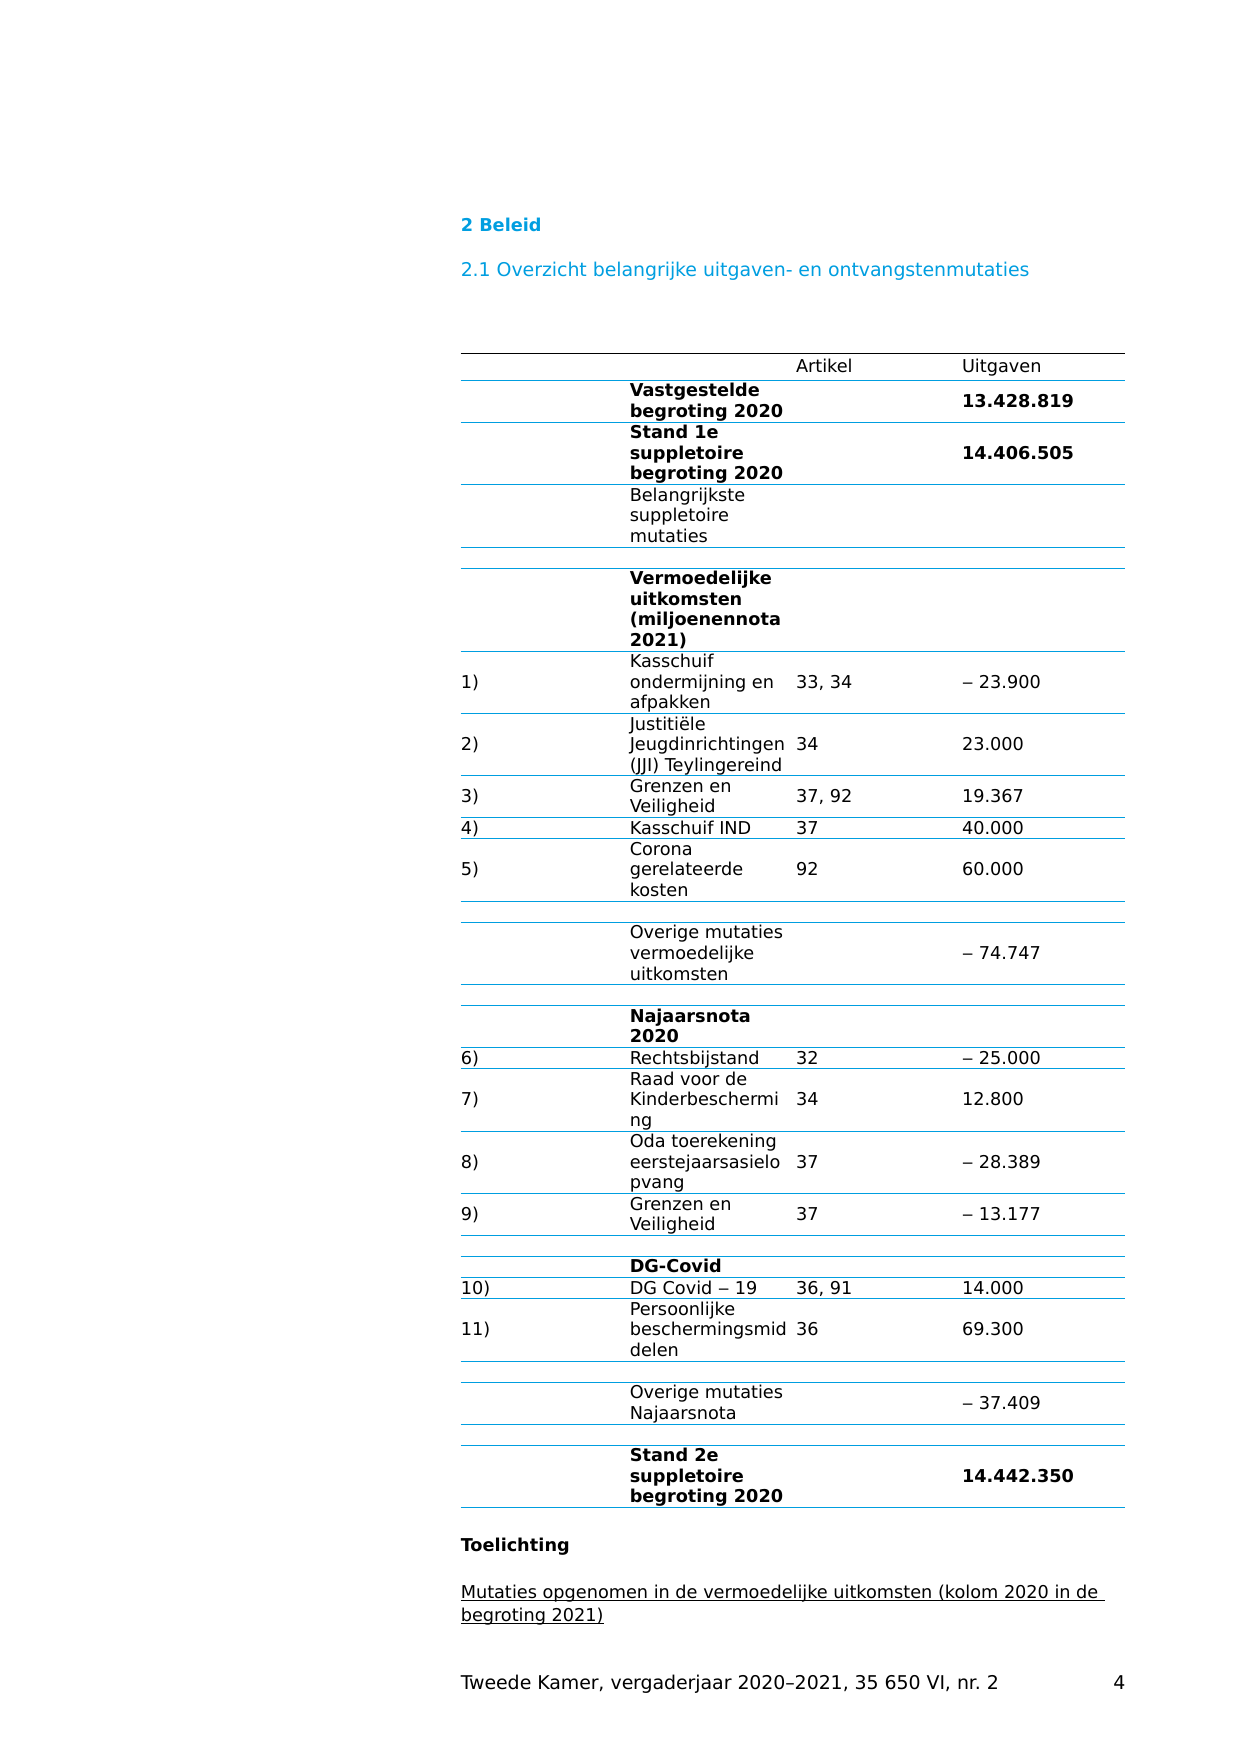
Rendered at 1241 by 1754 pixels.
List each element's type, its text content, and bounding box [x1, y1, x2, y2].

table_cell [959, 485, 1125, 546]
table_cell ‒ 23.900 [959, 652, 1125, 713]
table_cell ‒ 13.177 [959, 1194, 1125, 1235]
table_cell Persoonlijke beschermingsmiddelen [627, 1299, 793, 1361]
table_cell 9) [461, 1194, 627, 1235]
table_cell 6) [461, 1048, 627, 1068]
table_cell [793, 1383, 959, 1423]
table_cell [793, 548, 959, 567]
table_cell [627, 1236, 793, 1256]
table_cell Vermoedelijke uitkomsten (miljoenennota 2021) [627, 569, 793, 651]
table_cell [959, 548, 1125, 567]
table_cell 14.442.350 [959, 1446, 1125, 1507]
table_cell Vastgestelde begroting 2020 [627, 381, 793, 422]
table_cell [627, 985, 793, 1005]
table_cell [793, 1425, 959, 1445]
table_cell [627, 1362, 793, 1382]
table_cell 13.428.819 [959, 381, 1125, 422]
table_cell [461, 1425, 627, 1445]
table_cell 37 [793, 1132, 959, 1193]
table_cell Kasschuif ondermijning en afpakken [627, 652, 793, 713]
table_cell [461, 354, 627, 380]
table_cell 36, 91 [793, 1278, 959, 1298]
table_cell 37 [793, 818, 959, 838]
text Toelichting [461, 1533, 1125, 1556]
table_cell [461, 1446, 627, 1507]
table_cell 1) [461, 652, 627, 713]
table_cell [793, 1362, 959, 1382]
table_cell [461, 423, 627, 484]
table_cell 34 [793, 714, 959, 775]
table_cell [959, 1236, 1125, 1256]
table_cell [461, 923, 627, 984]
table_cell [793, 902, 959, 922]
table_header Tabel 1 Belangrijkste suppletoire uitgavenmutaties 2020 (Tweede suppletoire begroting) (Bedragen x € 1.000) [461, 305, 1125, 353]
table_cell [793, 381, 959, 422]
table_cell Najaarsnota 2020 [627, 1006, 793, 1047]
title 2 Beleid [461, 213, 1125, 236]
table_cell [461, 1257, 627, 1277]
table_cell Kasschuif IND [627, 818, 793, 838]
table_cell [461, 902, 627, 922]
table_cell DG Covid ‒ 19 [627, 1278, 793, 1298]
table_cell Stand 1e suppletoire begroting 2020 [627, 423, 793, 484]
table_cell [461, 569, 627, 651]
table_cell 14.406.505 [959, 423, 1125, 484]
table_cell Overige mutaties vermoedelijke uitkomsten [627, 923, 793, 984]
table_cell [793, 1236, 959, 1256]
table_cell [627, 902, 793, 922]
table_cell 12.800 [959, 1069, 1125, 1131]
table_cell [627, 354, 793, 380]
table_cell Uitgaven [959, 354, 1125, 380]
table_cell Overige mutaties Najaarsnota [627, 1383, 793, 1423]
table_cell 37, 92 [793, 776, 959, 817]
table_cell [959, 902, 1125, 922]
table_cell 3) [461, 776, 627, 817]
table_cell [461, 548, 627, 567]
table_cell 8) [461, 1132, 627, 1193]
table_cell DG-Covid [627, 1257, 793, 1277]
table_cell [793, 423, 959, 484]
table_cell [461, 381, 627, 422]
table_cell ‒ 37.409 [959, 1383, 1125, 1423]
table_cell [793, 485, 959, 546]
text Mutaties opgenomen in de vermoedelijke uitkomsten (kolom 2020 in de begroting 2021) [461, 1558, 1125, 1626]
table_cell Belangrijkste suppletoire mutaties [627, 485, 793, 546]
table_cell 14.000 [959, 1278, 1125, 1298]
table_cell [461, 1383, 627, 1423]
table_cell 7) [461, 1069, 627, 1131]
table_cell 5) [461, 839, 627, 901]
table_cell Artikel [793, 354, 959, 380]
table_cell [793, 1446, 959, 1507]
table_cell 32 [793, 1048, 959, 1068]
table_cell Grenzen en Veiligheid [627, 776, 793, 817]
table_cell 33, 34 [793, 652, 959, 713]
table_cell Justitiële Jeugdinrichtingen (JJI) Teylingereind [627, 714, 793, 775]
table_cell ‒ 25.000 [959, 1048, 1125, 1068]
table_cell 40.000 [959, 818, 1125, 838]
table_cell [793, 923, 959, 984]
table_cell [793, 569, 959, 651]
table_cell 92 [793, 839, 959, 901]
table_cell Stand 2e suppletoire begroting 2020 [627, 1446, 793, 1507]
table_cell 34 [793, 1069, 959, 1131]
table_cell ‒ 28.389 [959, 1132, 1125, 1193]
table_cell 69.300 [959, 1299, 1125, 1361]
table_cell Oda toerekening eerstejaarsasielopvang [627, 1132, 793, 1193]
table_cell 23.000 [959, 714, 1125, 775]
table_cell [793, 1006, 959, 1047]
table_cell [461, 485, 627, 546]
table_cell ‒ 74.747 [959, 923, 1125, 984]
table_cell [959, 1425, 1125, 1445]
table_cell 60.000 [959, 839, 1125, 901]
table_cell [959, 1006, 1125, 1047]
table_cell [461, 985, 627, 1005]
table_cell 19.367 [959, 776, 1125, 817]
table_cell [793, 985, 959, 1005]
table_cell [959, 1362, 1125, 1382]
table_cell [959, 1257, 1125, 1277]
table_cell 4) [461, 818, 627, 838]
table_cell 10) [461, 1278, 627, 1298]
table_cell [627, 1425, 793, 1445]
table_cell 36 [793, 1299, 959, 1361]
table_cell Raad voor de Kinderbescherming [627, 1069, 793, 1131]
table_cell [461, 1006, 627, 1047]
table_cell 11) [461, 1299, 627, 1361]
title 2.1 Overzicht belangrijke uitgaven- en ontvangstenmutaties [461, 259, 1125, 281]
table_cell [627, 548, 793, 567]
table_cell [959, 985, 1125, 1005]
table_cell [959, 569, 1125, 651]
table_cell [461, 1236, 627, 1256]
table_cell Grenzen en Veiligheid [627, 1194, 793, 1235]
table_cell Corona gerelateerde kosten [627, 839, 793, 901]
table_cell 37 [793, 1194, 959, 1235]
table_cell 2) [461, 714, 627, 775]
table_cell [793, 1257, 959, 1277]
table_cell Rechtsbijstand [627, 1048, 793, 1068]
table_cell [461, 1362, 627, 1382]
